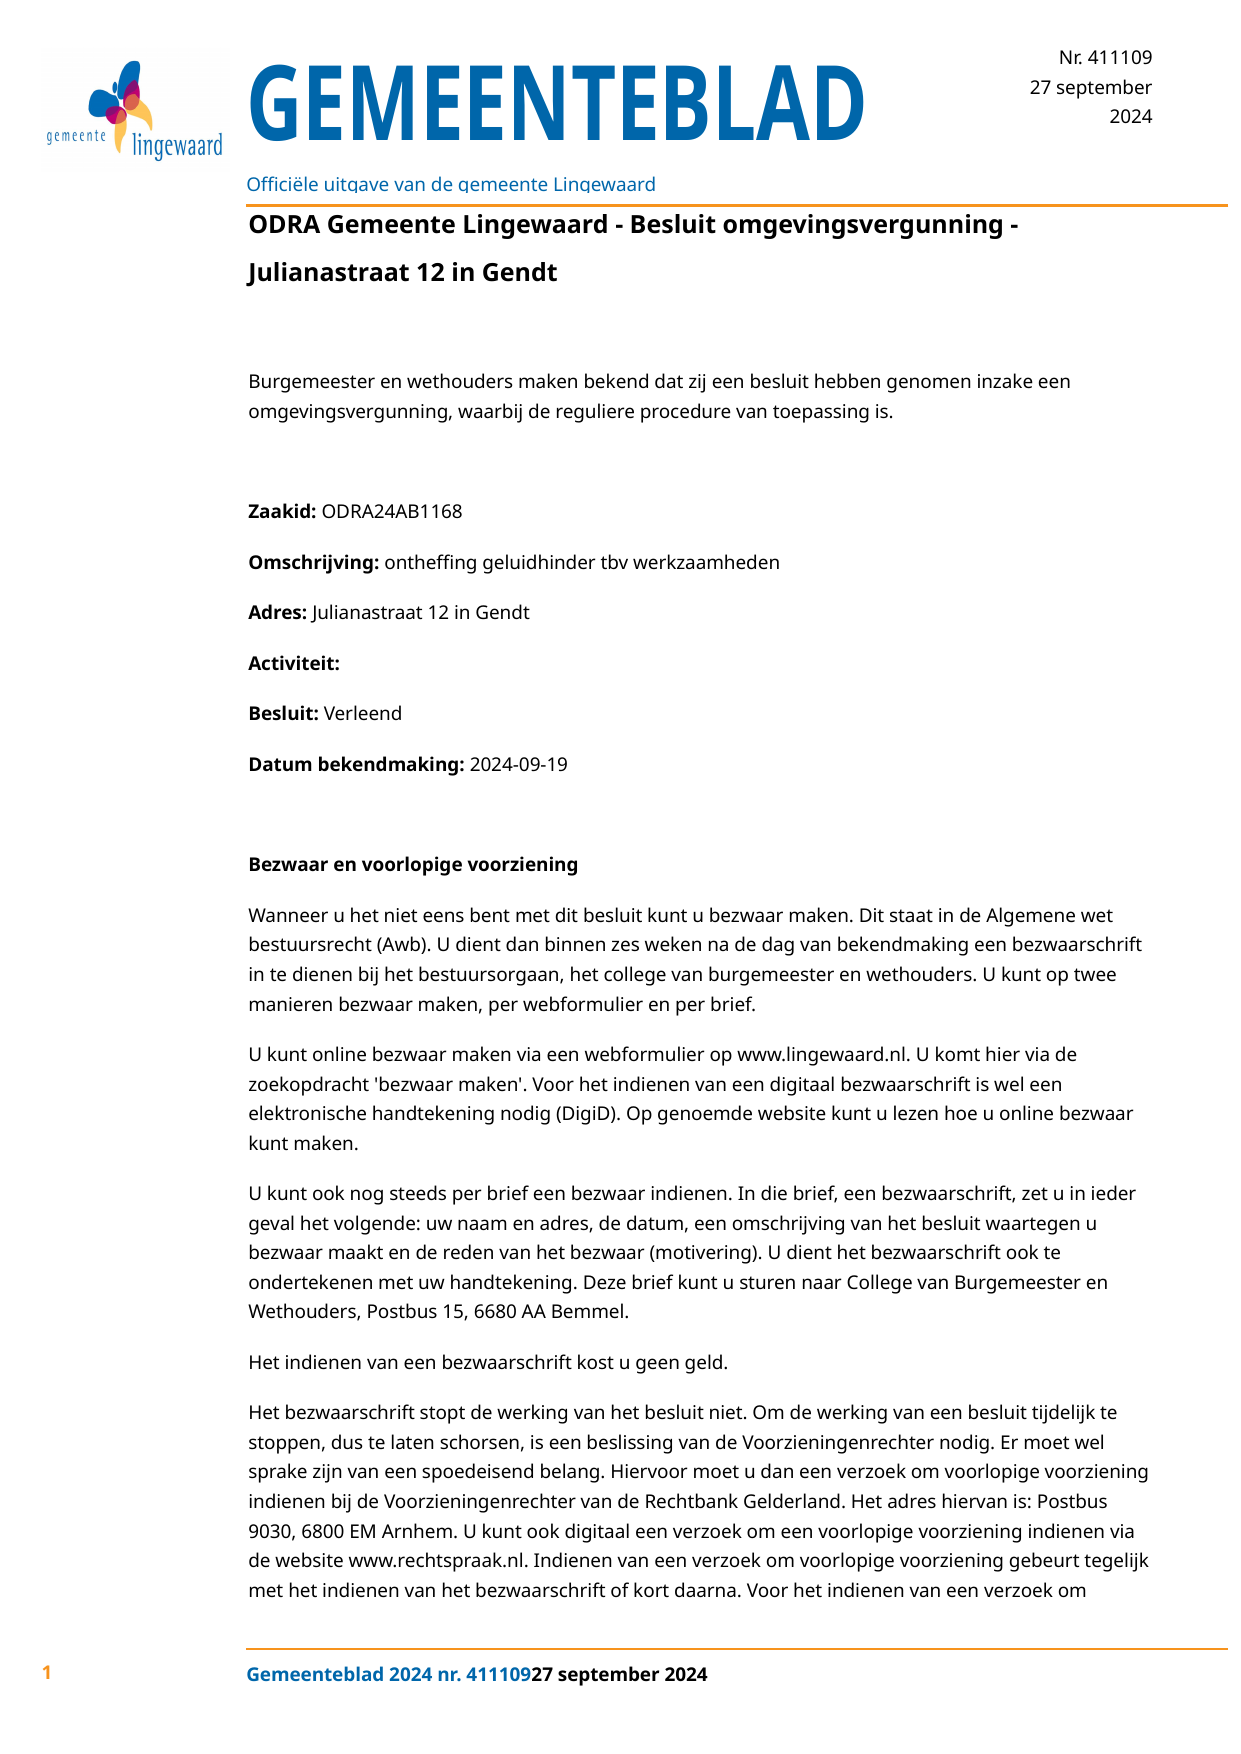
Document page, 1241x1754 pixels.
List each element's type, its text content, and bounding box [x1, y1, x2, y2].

text Zaakid: ODRA24AB1168 [248, 499, 1152, 524]
text Omschrijving: ontheffing geluidhinder tbv werkzaamheden [248, 549, 1152, 575]
text Het bezwaarschrift stopt de werking van het besluit niet. Om de werking van een besluit tijdelijk te stoppen, dus te laten schorsen, is een beslissing van de Voorzieningenrechter nodig. Er moet wel sprake zijn van een spoedeisend belang. Hiervoor moet u dan een verzoek om voorlopige voorziening indienen bij de Voorzieningenrechter van de Rechtbank Gelderland. Het adres hiervan is: Postbus 9030, 6800 EM Arnhem. U kunt ook digitaal een verzoek om een voorlopige voorziening indienen via de website www.rechtspraak.nl. Indienen van een verzoek om voorlopige voorziening gebeurt tegelijk met het indienen van het bezwaarschrift of kort daarna. Voor het indienen van een verzoek om [248, 1399, 1152, 1603]
text Besluit: Verleend [248, 700, 1152, 726]
picture [41, 47, 231, 172]
text Datum bekendmaking: 2024-09-19 [248, 751, 1152, 777]
text ODRA Gemeente Lingewaard - Besluit omgevingsvergunning - Julianastraat 12 in Gendt [248, 207, 1152, 288]
text Burgemeester en wethouders maken bekend dat zij een besluit hebben genomen inzake een omgevingsvergunning, waarbij de reguliere procedure van toepassing is. [248, 368, 1152, 424]
text Adres: Julianastraat 12 in Gendt [248, 599, 1152, 625]
text Het indienen van een bezwaarschrift kost u geen geld. [248, 1349, 1152, 1375]
text U kunt online bezwaar maken via een webformulier op www.lingewaard.nl. U komt hier via de zoekopdracht 'bezwaar maken'. Voor het indienen van een digitaal bezwaarschrift is wel een elektronische handtekening nodig (DigiD). Op genoemde website kunt u lezen hoe u online bezwaar kunt maken. [248, 1041, 1152, 1156]
text Activiteit: [248, 650, 1152, 676]
text Wanneer u het niet eens bent met dit besluit kunt u bezwaar maken. Dit staat in de Algemene wet bestuursrecht (Awb). U dient dan binnen zes weken na de dag van bekendmaking een bezwaarschrift in te dienen bij het bestuursorgaan, het college van burgemeester en wethouders. U kunt op twee manieren bezwaar maken, per webformulier en per brief. [248, 902, 1152, 1017]
text U kunt ook nog steeds per brief een bezwaar indienen. In die brief, een bezwaarschrift, zet u in ieder geval het volgende: uw naam en adres, de datum, een omschrijving van het besluit waartegen u bezwaar maakt en de reden van het bezwaar (motivering). U dient het bezwaarschrift ook te ondertekenen met uw handtekening. Deze brief kunt u sturen naar College van Burgemeester en Wethouders, Postbus 15, 6680 AA Bemmel. [248, 1180, 1152, 1324]
text Bezwaar en voorlopige voorziening [248, 852, 1152, 877]
